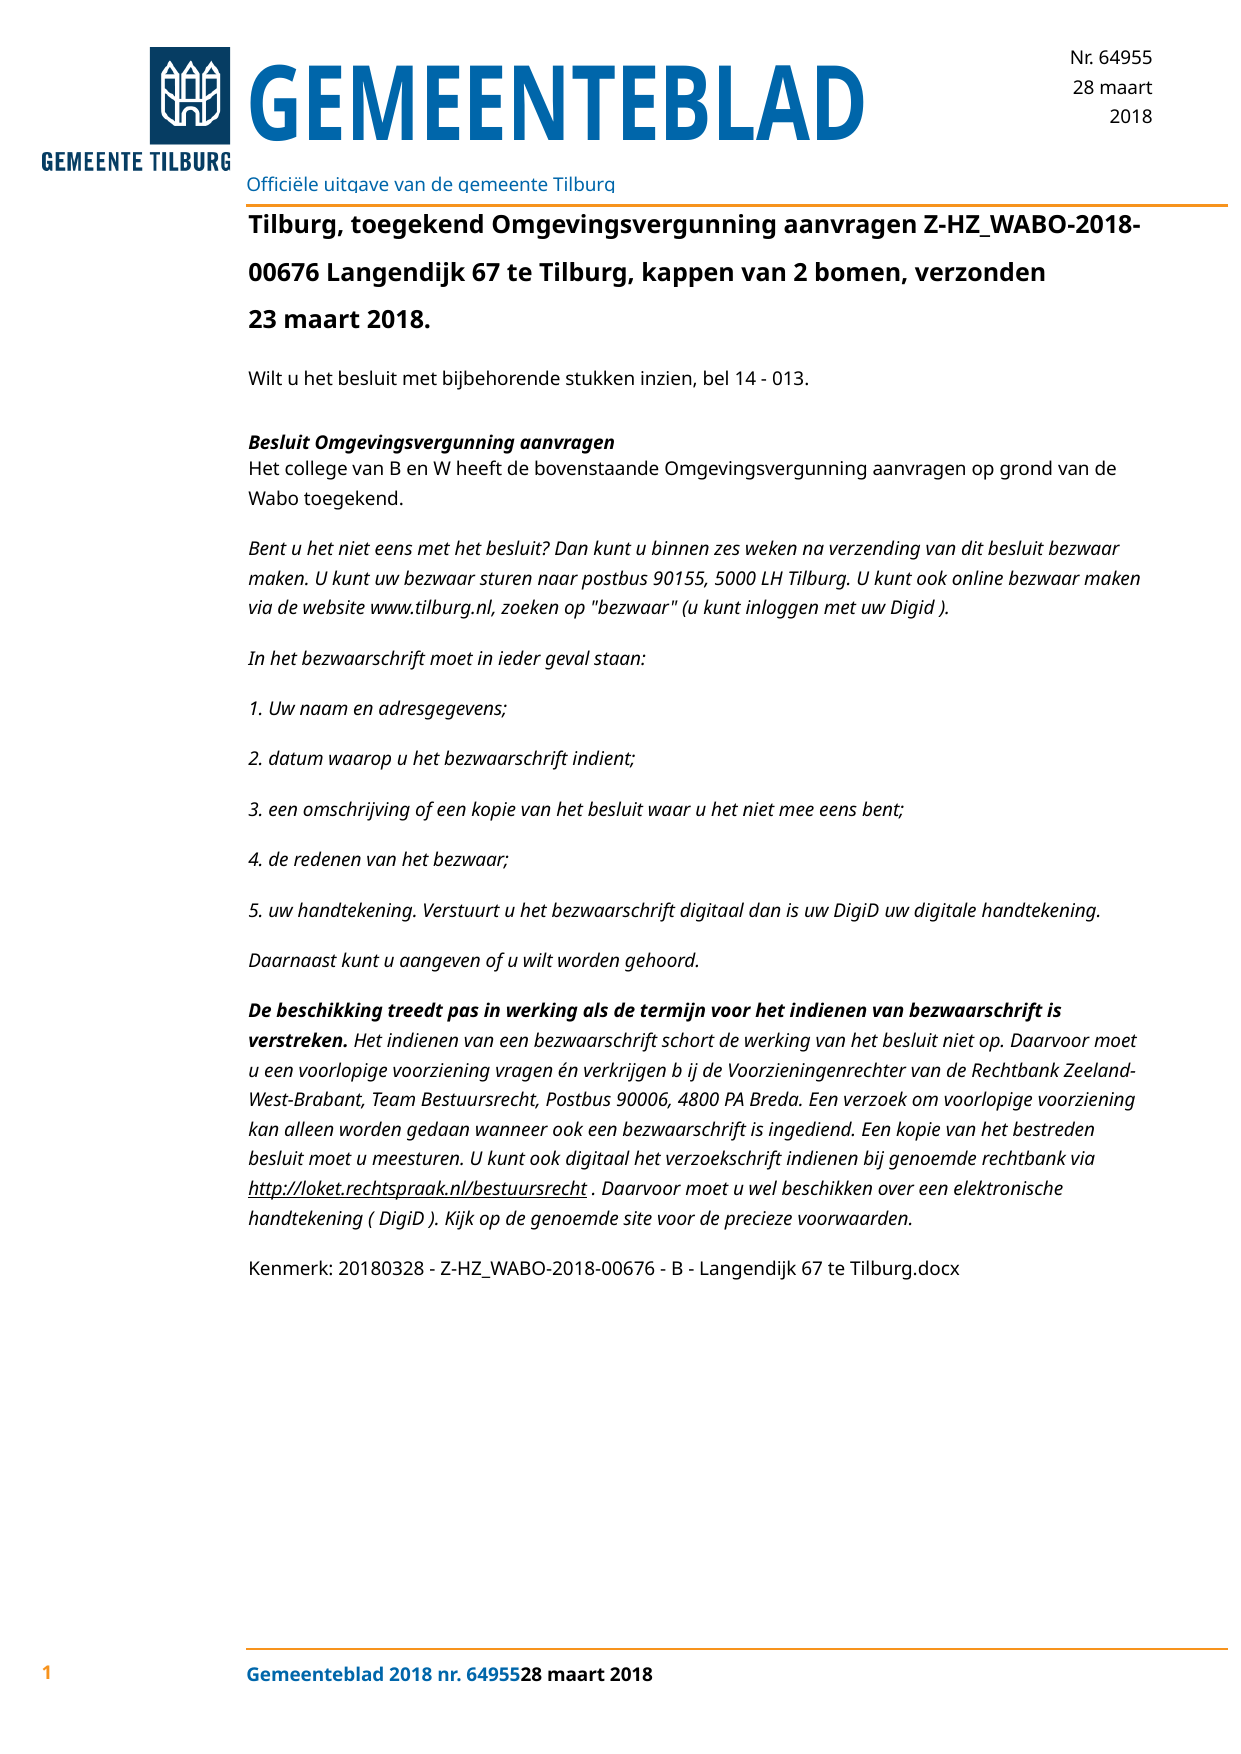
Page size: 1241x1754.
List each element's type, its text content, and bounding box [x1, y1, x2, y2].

text Tilburg, toegekend Omgevingsvergunning aanvragen Z-HZ_WABO-2018-00676 Langendijk 67 te Tilburg, kappen van 2 bomen, verzonden 23 maart 2018. [248, 207, 1152, 336]
text 5. uw handtekening. Verstuurt u het bezwaarschrift digitaal dan is uw DigiD uw digitale handtekening. [248, 897, 1152, 923]
text Daarnaast kunt u aangeven of u wilt worden gehoord. [248, 947, 1152, 973]
text De beschikking treedt pas in werking als de termijn voor het indienen van bezwaarschrift is verstreken. Het indienen van een bezwaarschrift schort de werking van het besluit niet op. Daarvoor moet u een voorlopige voorziening vragen én verkrijgen b ij de Voorzieningenrechter van de Rechtbank Zeeland-West-Brabant, Team Bestuursrecht, Postbus 90006, 4800 PA Breda. Een verzoek om voorlopige voorziening kan alleen worden gedaan wanneer ook een bezwaarschrift is ingediend. Een kopie van het bestreden besluit moet u meesturen. U kunt ook digitaal het verzoekschrift indienen bij genoemde rechtbank via http://loket.rechtspraak.nl/bestuursrecht . Daarvoor moet u wel beschikken over een elektronische handtekening ( DigiD ). Kijk op de genoemde site voor de precieze voorwaarden. [248, 998, 1152, 1231]
text 3. een omschrijving of een kopie van het besluit waar u het niet mee eens bent; [248, 796, 1152, 822]
text Besluit Omgevingsvergunning aanvragen [248, 429, 1152, 455]
text 4. de redenen van het bezwaar; [248, 846, 1152, 872]
text In het bezwaarschrift moet in ieder geval staan: [248, 645, 1152, 671]
text Het college van B en W heeft de bovenstaande Omgevingsvergunning aanvragen op grond van de Wabo toegekend. [248, 455, 1152, 511]
text 1. Uw naam en adresgegevens; [248, 695, 1152, 721]
text 2. datum waarop u het bezwaarschrift indient; [248, 746, 1152, 771]
text Bent u het niet eens met het besluit? Dan kunt u binnen zes weken na verzending van dit besluit bezwaar maken. U kunt uw bezwaar sturen naar postbus 90155, 5000 LH Tilburg. U kunt ook online bezwaar maken via de website www.tilburg.nl, zoeken op "bezwaar" (u kunt inloggen met uw Digid ). [248, 535, 1152, 620]
picture [41, 47, 231, 172]
text Kenmerk: 20180328 - Z-HZ_WABO-2018-00676 - B - Langendijk 67 te Tilburg.docx [248, 1255, 1152, 1281]
text Wilt u het besluit met bijbehorende stukken inzien, bel 14 - 013. [248, 366, 1152, 391]
